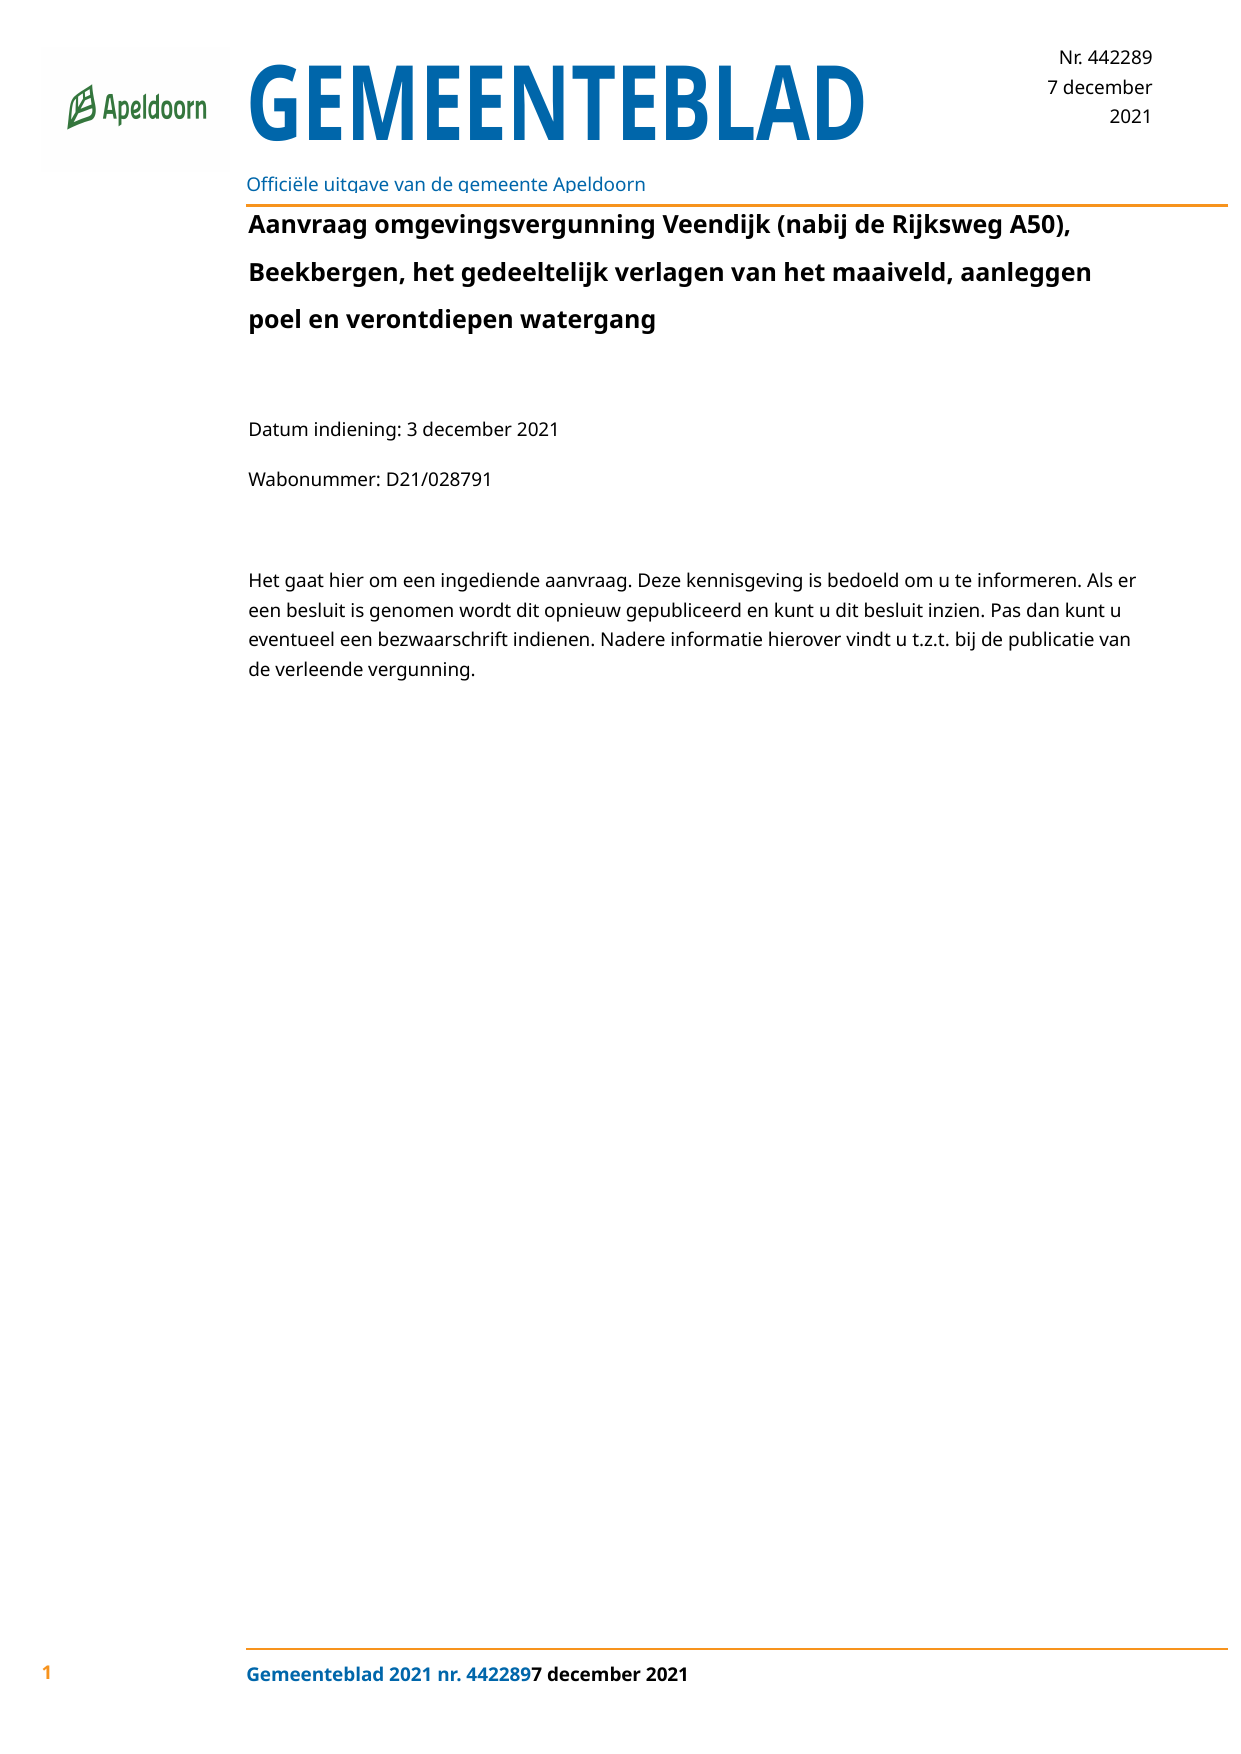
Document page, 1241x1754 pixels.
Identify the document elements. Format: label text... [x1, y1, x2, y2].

text Het gaat hier om een ingediende aanvraag. Deze kennisgeving is bedoeld om u te informeren. Als er een besluit is genomen wordt dit opnieuw gepubliceerd en kunt u dit besluit inzien. Pas dan kunt u eventueel een bezwaarschrift indienen. Nadere informatie hierover vindt u t.z.t. bij de publicatie van de verleende vergunning. [248, 567, 1152, 682]
text Aanvraag omgevingsvergunning Veendijk (nabij de Rijksweg A50), Beekbergen, het gedeeltelijk verlagen van het maaiveld, aanleggen poel en verontdiepen watergang [248, 207, 1152, 336]
text Datum indiening: 3 december 2021 [248, 416, 1152, 442]
text Wabonummer: D21/028791 [248, 466, 1152, 492]
picture [41, 47, 231, 172]
